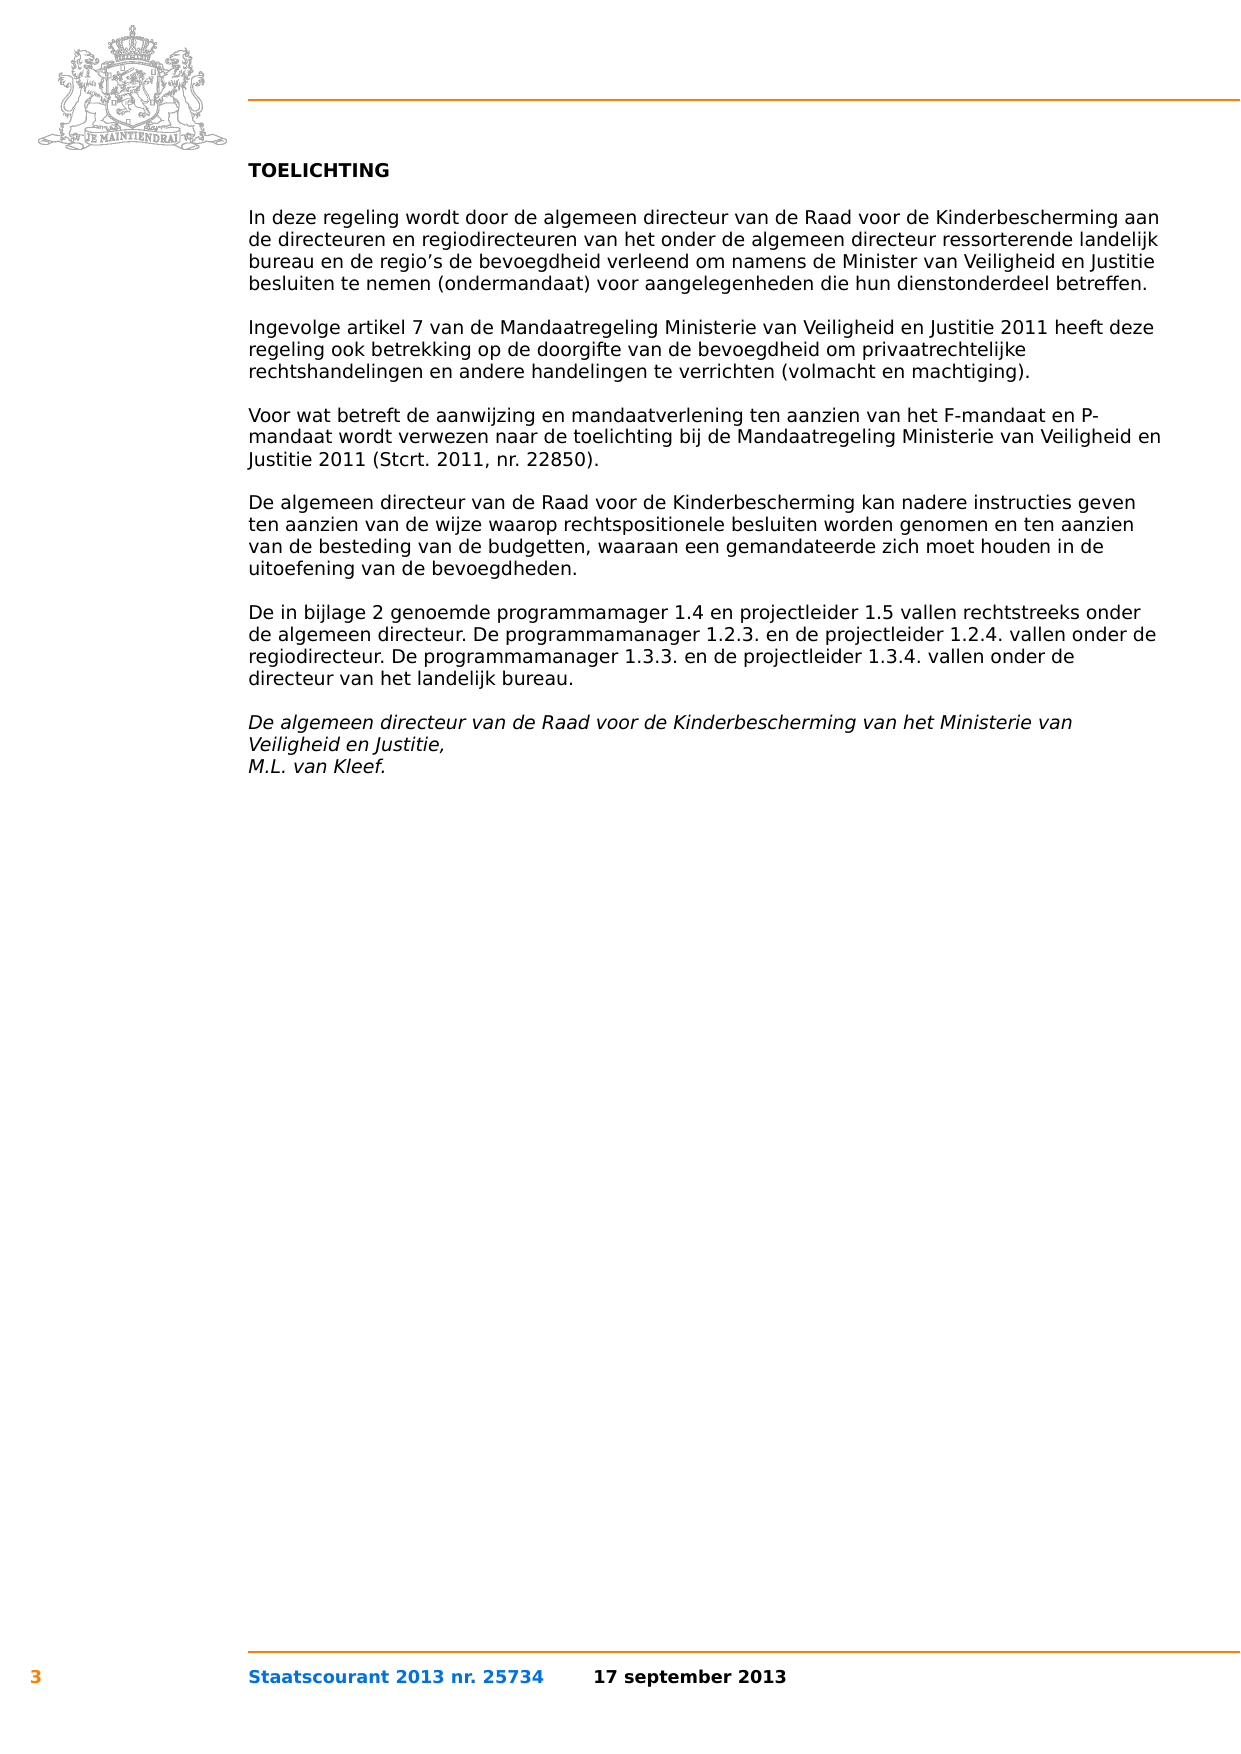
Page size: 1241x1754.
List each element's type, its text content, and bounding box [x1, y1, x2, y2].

subtitle TOELICHTING [248, 160, 1163, 182]
text De in bijlage 2 genoemde programmamager 1.4 en projectleider 1.5 vallen rechtstreeks onder de algemeen directeur. De programmamanager 1.2.3. en de projectleider 1.2.4. vallen onder de regiodirecteur. De programmamanager 1.3.3. en de projectleider 1.3.4. vallen onder de directeur van het landelijk bureau. [248, 602, 1163, 690]
text De algemeen directeur van de Raad voor de Kinderbescherming van het Ministerie van Veiligheid en Justitie, M.L. van Kleef. [248, 712, 1163, 778]
text In deze regeling wordt door de algemeen directeur van de Raad voor de Kinderbescherming aan de directeuren en regiodirecteuren van het onder de algemeen directeur ressorterende landelijk bureau en de regio’s de bevoegdheid verleend om namens de Minister van Veiligheid en Justitie besluiten te nemen (ondermandaat) voor aangelegenheden die hun dienstonderdeel betreffen. [248, 207, 1163, 295]
text Voor wat betreft de aanwijzing en mandaatverlening ten aanzien van het F-mandaat en P-mandaat wordt verwezen naar de toelichting bij de Mandaatregeling Ministerie van Veiligheid en Justitie 2011 (Stcrt. 2011, nr. 22850). [248, 404, 1163, 470]
text Ingevolge artikel 7 van de Mandaatregeling Ministerie van Veiligheid en Justitie 2011 heeft deze regeling ook betrekking op de doorgifte van de bevoegdheid om privaatrechtelijke rechtshandelingen en andere handelingen te verrichten (volmacht en machtiging). [248, 317, 1163, 383]
picture [38, 25, 227, 150]
text De algemeen directeur van de Raad voor de Kinderbescherming kan nadere instructies geven ten aanzien van de wijze waarop rechtspositionele besluiten worden genomen en ten aanzien van de besteding van de budgetten, waaraan een gemandateerde zich moet houden in de uitoefening van de bevoegdheden. [248, 492, 1163, 580]
